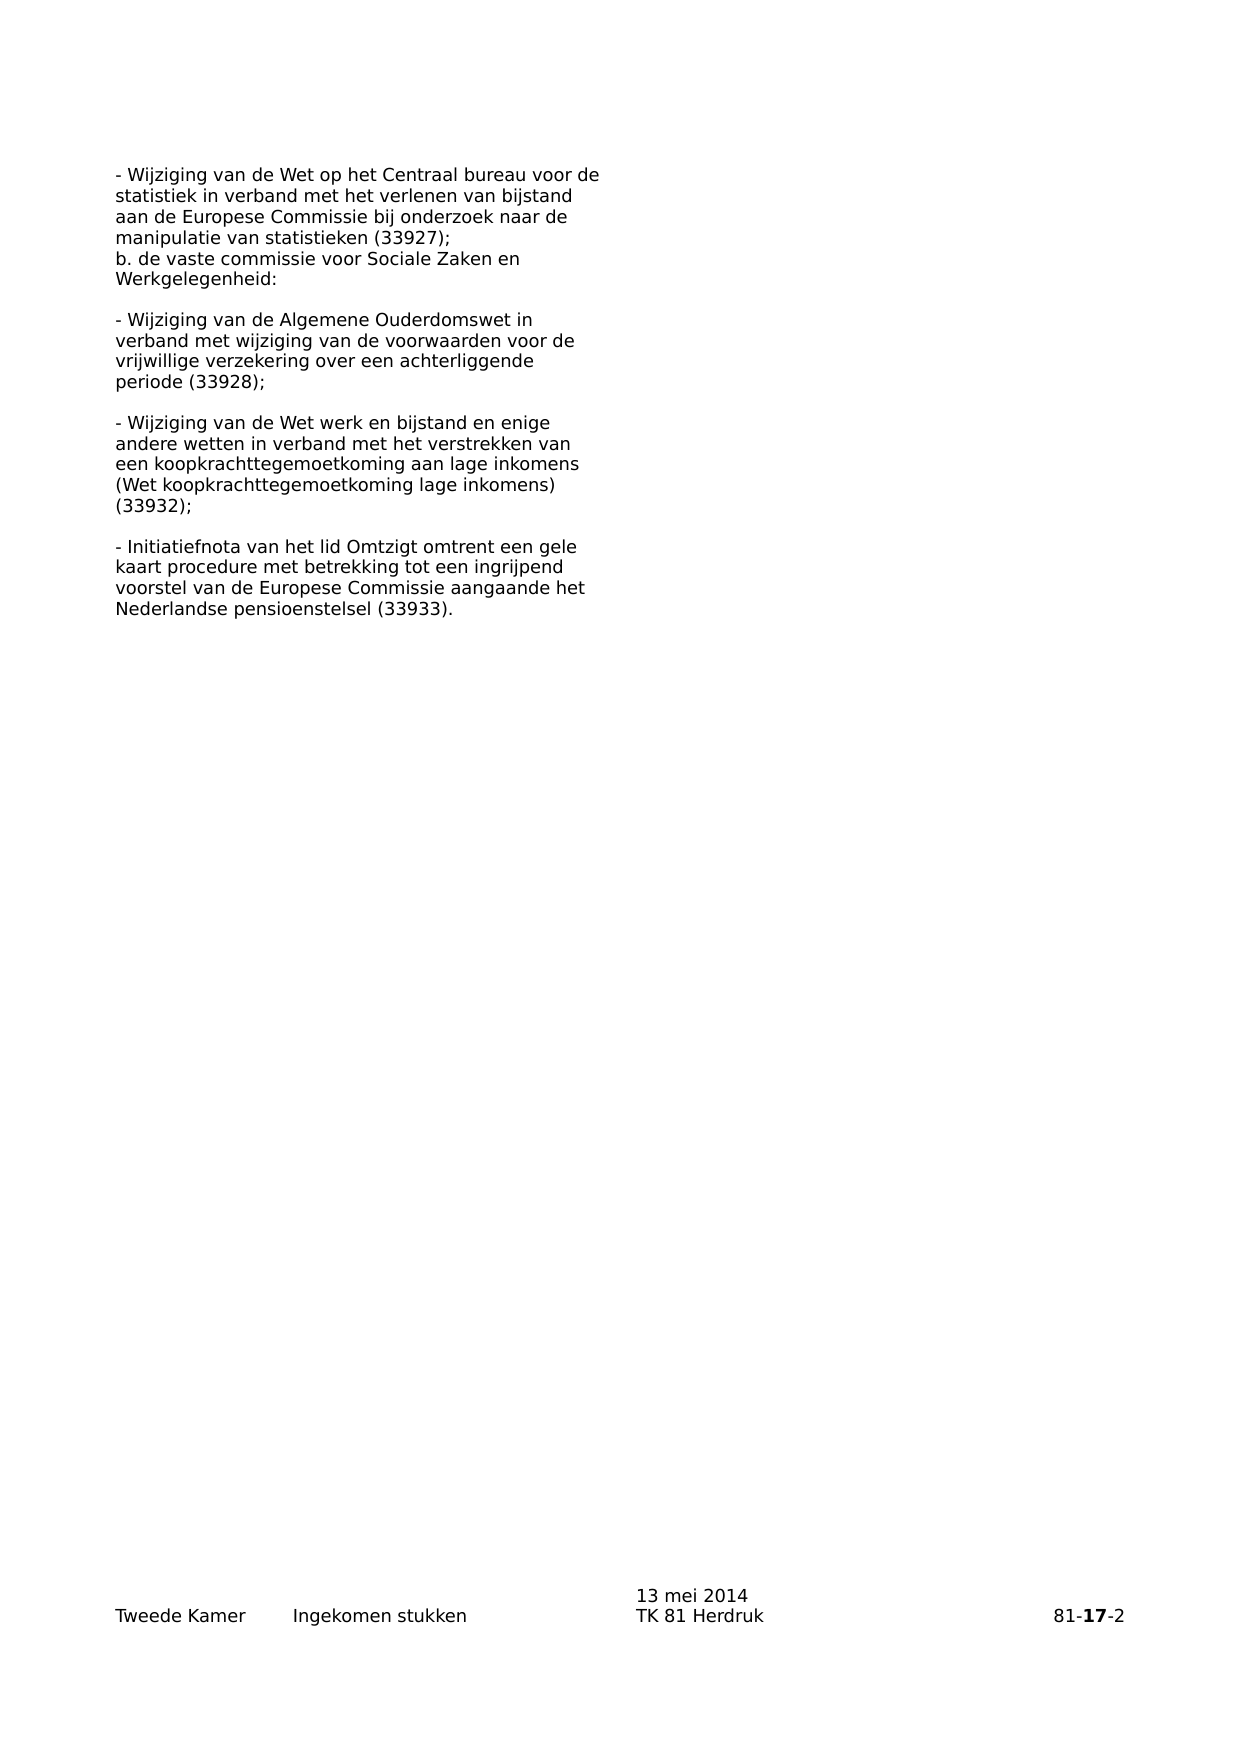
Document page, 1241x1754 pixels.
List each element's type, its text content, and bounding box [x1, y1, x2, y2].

text - Wijziging van de Wet op het Centraal bureau voor de statistiek in verband met het verlenen van bijstand aan de Europese Commissie bij onderzoek naar de manipulatie van statistieken (33927); [115, 165, 605, 248]
text - Wijziging van de Wet werk en bijstand en enige andere wetten in verband met het verstrekken van een koopkrachttegemoetkoming aan lage inkomens (Wet koopkrachttegemoetkoming lage inkomens) (33932); [115, 413, 605, 516]
text - Initiatiefnota van het lid Omtzigt omtrent een gele kaart procedure met betrekking tot een ingrijpend voorstel van de Europese Commissie aangaande het Nederlandse pensioenstelsel (33933). [115, 536, 605, 619]
text b. de vaste commissie voor Sociale Zaken en Werkgelegenheid: [115, 248, 605, 290]
text - Wijziging van de Algemene Ouderdomswet in verband met wijziging van de voorwaarden voor de vrijwillige verzekering over een achterliggende periode (33928); [115, 310, 605, 393]
